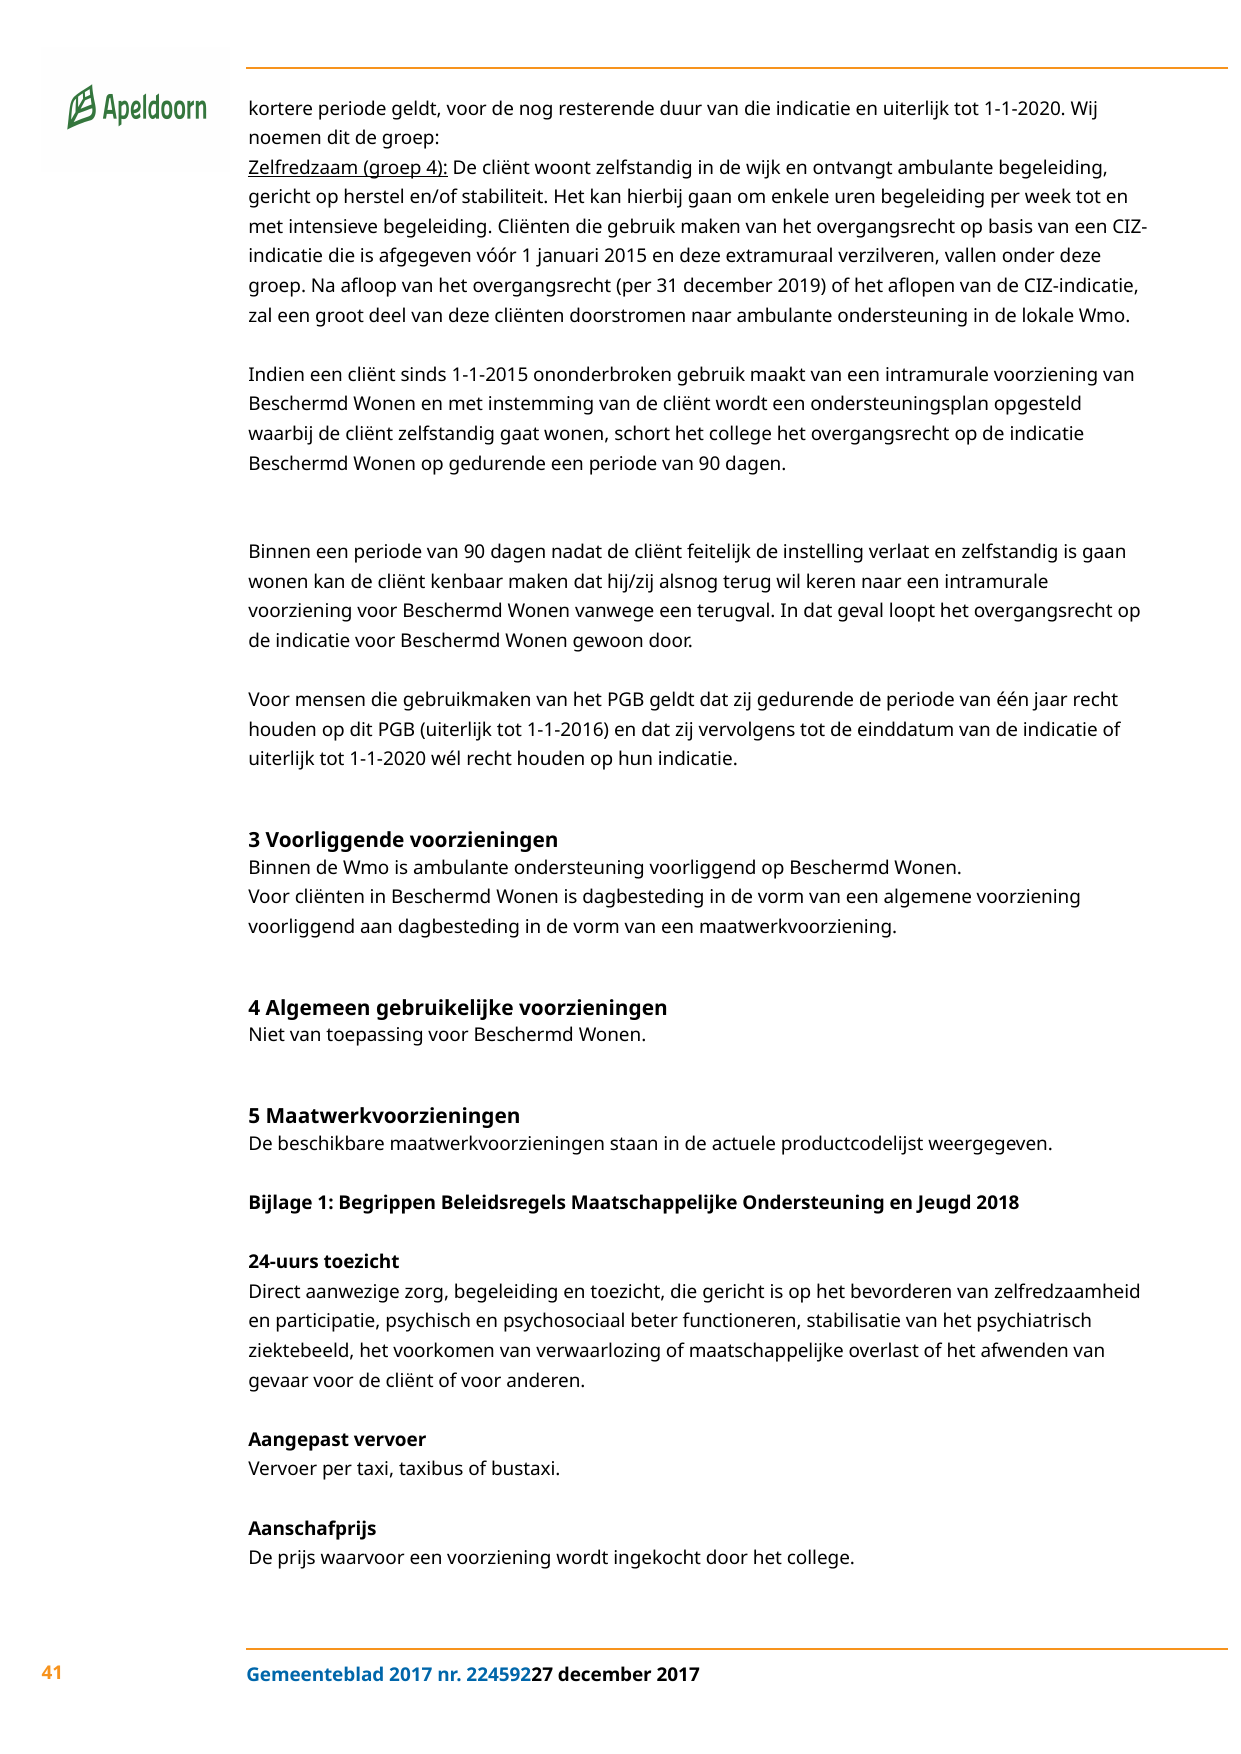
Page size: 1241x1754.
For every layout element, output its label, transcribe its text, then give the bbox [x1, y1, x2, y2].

text Vervoer per taxi, taxibus of bustaxi. [248, 1456, 1152, 1481]
text Binnen een periode van 90 dagen nadat de cliënt feitelijk de instelling verlaat en zelfstandig is gaan wonen kan de cliënt kenbaar maken dat hij/zij alsnog terug wil keren naar een intramurale voorziening voor Beschermd Wonen vanwege een terugval. In dat geval loopt het overgangsrecht op de indicatie voor Beschermd Wonen gewoon door. [248, 538, 1152, 653]
picture [41, 47, 231, 172]
text Aangepast vervoer [248, 1426, 1152, 1452]
text Aanschafprijs [248, 1515, 1152, 1540]
text 5 Maatwerkvoorzieningen [248, 1102, 1152, 1130]
text 24-uurs toezicht [248, 1248, 1152, 1274]
text Direct aanwezige zorg, begeleiding en toezicht, die gericht is op het bevorderen van zelfredzaamheid en participatie, psychisch en psychosociaal beter functioneren, stabilisatie van het psychiatrisch ziektebeeld, het voorkomen van verwaarlozing of maatschappelijke overlast of het afwenden van gevaar voor de cliënt of voor anderen. [248, 1278, 1152, 1392]
text De beschikbare maatwerkvoorzieningen staan in de actuele productcodelijst weergegeven. [248, 1130, 1152, 1156]
text Binnen de Wmo is ambulante ondersteuning voorliggend op Beschermd Wonen. [248, 854, 1152, 880]
text 4 Algemeen gebruikelijke voorzieningen [248, 993, 1152, 1022]
text Niet van toepassing voor Beschermd Wonen. [248, 1022, 1152, 1047]
text Zelfredzaam (groep 4): De cliënt woont zelfstandig in de wijk en ontvangt ambulante begeleiding, gericht op herstel en/of stabiliteit. Het kan hierbij gaan om enkele uren begeleiding per week tot en met intensieve begeleiding. Cliënten die gebruik maken van het overgangsrecht op basis van een CIZ-indicatie die is afgegeven vóór 1 januari 2015 en deze extramuraal verzilveren, vallen onder deze groep. Na afloop van het overgangsrecht (per 31 december 2019) of het aflopen van de CIZ-indicatie, zal een groot deel van deze cliënten doorstromen naar ambulante ondersteuning in de lokale Wmo. [248, 154, 1152, 328]
text 3 Voorliggende voorzieningen [248, 826, 1152, 854]
text kortere periode geldt, voor de nog resterende duur van die indicatie en uiterlijk tot 1-1-2020. Wij noemen dit de groep: [248, 95, 1152, 150]
text Voor mensen die gebruikmaken van het PGB geldt dat zij gedurende de periode van één jaar recht houden op dit PGB (uiterlijk tot 1-1-2016) en dat zij vervolgens tot de einddatum van de indicatie of uiterlijk tot 1-1-2020 wél recht houden op hun indicatie. [248, 686, 1152, 771]
text Voor cliënten in Beschermd Wonen is dagbesteding in de vorm van een algemene voorziening voorliggend aan dagbesteding in de vorm van een maatwerkvoorziening. [248, 884, 1152, 939]
text De prijs waarvoor een voorziening wordt ingekocht door het college. [248, 1544, 1152, 1570]
text Bijlage 1: Begrippen Beleidsregels Maatschappelijke Ondersteuning en Jeugd 2018 [248, 1189, 1152, 1215]
text Indien een cliënt sinds 1-1-2015 ononderbroken gebruik maakt van een intramurale voorziening van Beschermd Wonen en met instemming van de cliënt wordt een ondersteuningsplan opgesteld waarbij de cliënt zelfstandig gaat wonen, schort het college het overgangsrecht op de indicatie Beschermd Wonen op gedurende een periode van 90 dagen. [248, 361, 1152, 476]
